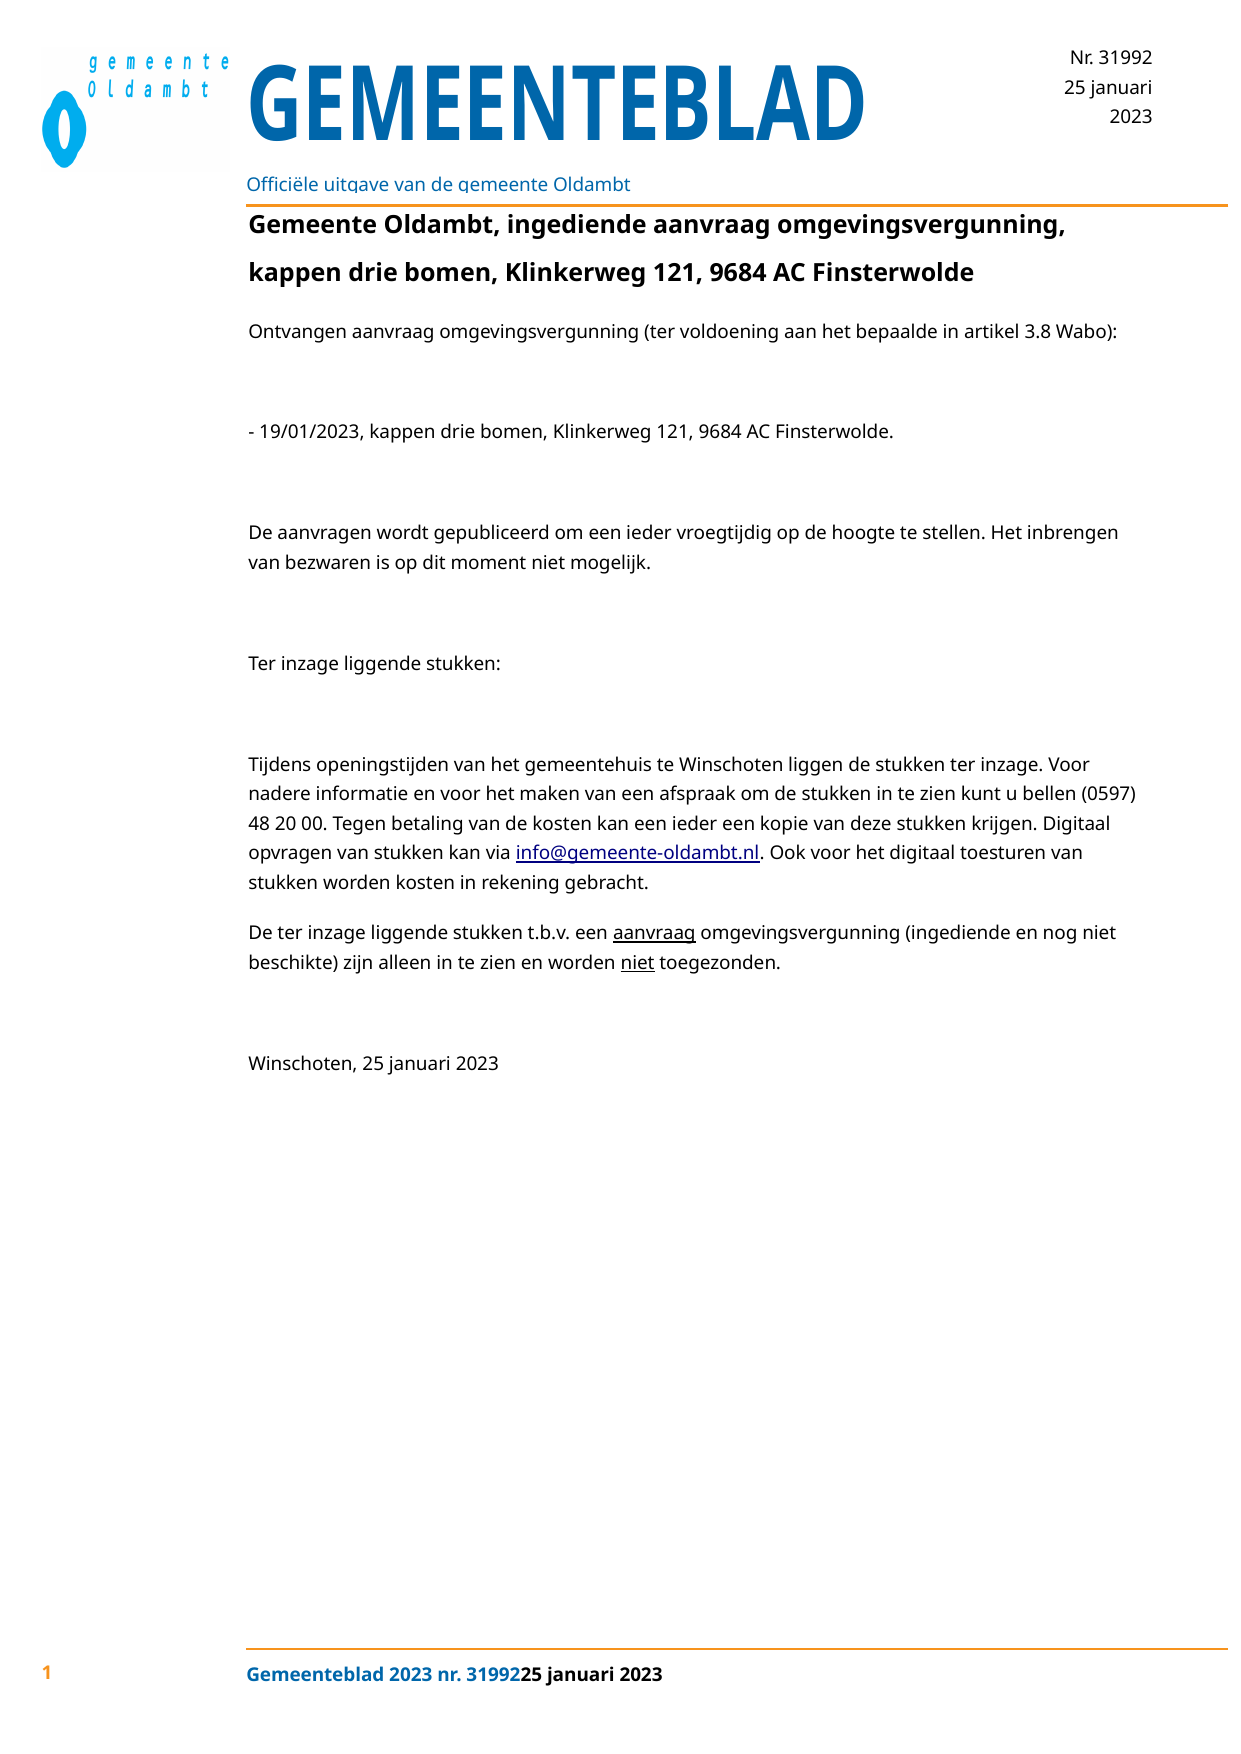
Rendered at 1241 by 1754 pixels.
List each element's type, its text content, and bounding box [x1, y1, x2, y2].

picture [41, 47, 231, 172]
text Tijdens openingstijden van het gemeentehuis te Winschoten liggen de stukken ter inzage. Voor nadere informatie en voor het maken van een afspraak om de stukken in te zien kunt u bellen (0597) 48 20 00. Tegen betaling van de kosten kan een ieder een kopie van deze stukken krijgen. Digitaal opvragen van stukken kan via info@gemeente-oldambt.nl. Ook voor het digitaal toesturen van stukken worden kosten in rekening gebracht. [248, 751, 1152, 895]
text De ter inzage liggende stukken t.b.v. een aanvraag omgevingsvergunning (ingediende en nog niet beschikte) zijn alleen in te zien en worden niet toegezonden. [248, 919, 1152, 975]
text Winschoten, 25 januari 2023 [248, 1050, 1152, 1076]
text De aanvragen wordt gepubliceerd om een ieder vroegtijdig op de hoogte te stellen. Het inbrengen van bezwaren is op dit moment niet mogelijk. [248, 519, 1152, 575]
text - 19/01/2023, kappen drie bomen, Klinkerweg 121, 9684 AC Finsterwolde. [248, 419, 1152, 444]
text Gemeente Oldambt, ingediende aanvraag omgevingsvergunning, kappen drie bomen, Klinkerweg 121, 9684 AC Finsterwolde [248, 207, 1152, 288]
text Ter inzage liggende stukken: [248, 650, 1152, 676]
text Ontvangen aanvraag omgevingsvergunning (ter voldoening aan het bepaalde in artikel 3.8 Wabo): [248, 318, 1152, 344]
